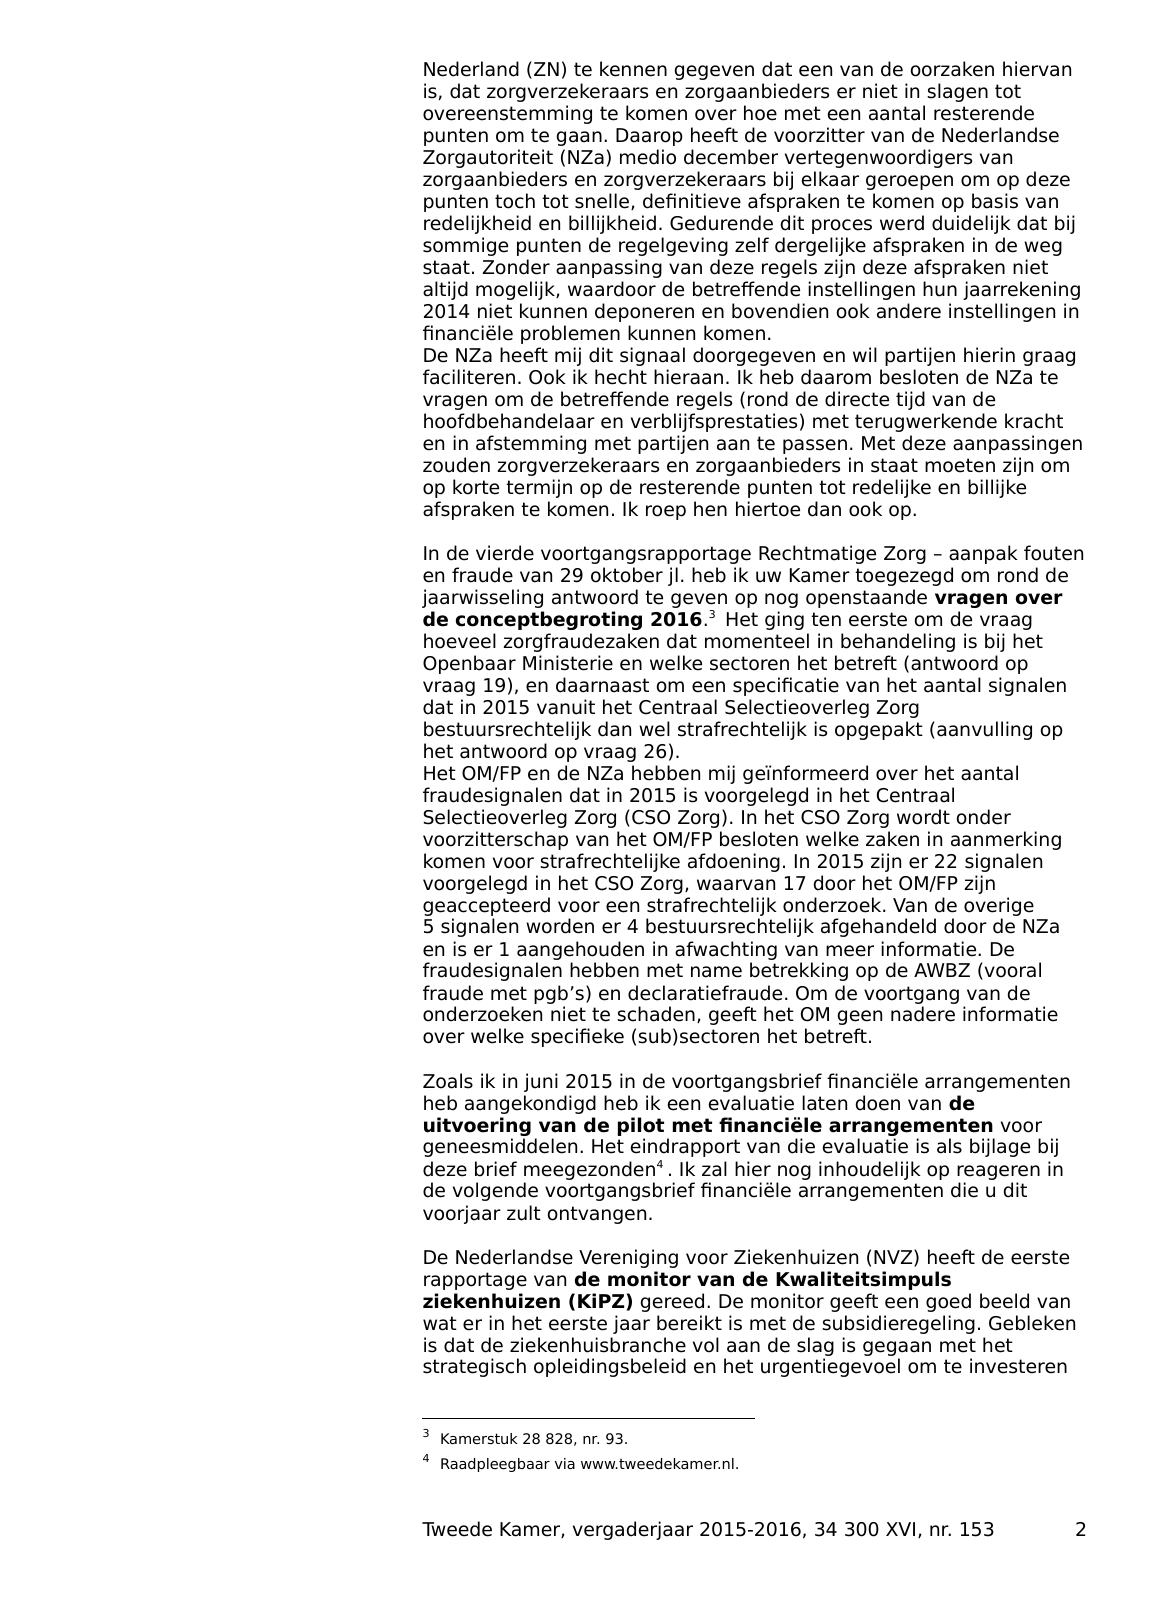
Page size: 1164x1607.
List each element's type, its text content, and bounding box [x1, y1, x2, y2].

text De Nederlandse Vereniging voor Ziekenhuizen (NVZ) heeft de eerste rapportage van de monitor van de Kwaliteitsimpuls ziekenhuizen (KiPZ) gereed. De monitor geeft een goed beeld van wat er in het eerste jaar bereikt is met de subsidieregeling. Gebleken is dat de ziekenhuisbranche vol aan de slag is gegaan met het strategisch opleidingsbeleid en het urgentiegevoel om te investeren [422, 1247, 1087, 1378]
text De NZa heeft mij dit signaal doorgegeven en wil partijen hierin graag faciliteren. Ook ik hecht hieraan. Ik heb daarom besloten de NZa te vragen om de betreffende regels (rond de directe tijd van de hoofdbehandelaar en verblijfsprestaties) met terugwerkende kracht en in afstemming met partijen aan te passen. Met deze aanpassingen zouden zorgverzekeraars en zorgaanbieders in staat moeten zijn om op korte termijn op de resterende punten tot redelijke en billijke afspraken te komen. Ik roep hen hiertoe dan ook op. [422, 345, 1087, 521]
text In de vierde voortgangsrapportage Rechtmatige Zorg – aanpak fouten en fraude van 29 oktober jl. heb ik uw Kamer toegezegd om rond de jaarwisseling antwoord te geven op nog openstaande vragen over de conceptbegroting 2016. Het ging ten eerste om de vraag hoeveel zorgfraudezaken dat momenteel in behandeling is bij het Openbaar Ministerie en welke sectoren het betreft (antwoord op vraag 19), en daarnaast om een specificatie van het aantal signalen dat in 2015 vanuit het Centraal Selectieoverleg Zorg bestuursrechtelijk dan wel strafrechtelijk is opgepakt (aanvulling op het antwoord op vraag 26). [422, 543, 1087, 763]
text Het OM/FP en de NZa hebben mij geïnformeerd over het aantal fraudesignalen dat in 2015 is voorgelegd in het Centraal Selectieoverleg Zorg (CSO Zorg). In het CSO Zorg wordt onder voorzitterschap van het OM/FP besloten welke zaken in aanmerking komen voor strafrechtelijke afdoening. In 2015 zijn er 22 signalen voorgelegd in het CSO Zorg, waarvan 17 door het OM/FP zijn geaccepteerd voor een strafrechtelijk onderzoek. Van de overige 5 signalen worden er 4 bestuursrechtelijk afgehandeld door de NZa en is er 1 aangehouden in afwachting van meer informatie. De fraudesignalen hebben met name betrekking op de AWBZ (vooral fraude met pgb’s) en declaratiefraude. Om de voortgang van de onderzoeken niet te schaden, geeft het OM geen nadere informatie over welke specifieke (sub)sectoren het betreft. [422, 763, 1087, 1048]
text Zoals ik in juni 2015 in de voortgangsbrief financiële arrangementen heb aangekondigd heb ik een evaluatie laten doen van de uitvoering van de pilot met financiële arrangementen voor geneesmiddelen. Het eindrapport van die evaluatie is als bijlage bij deze brief meegezonden. Ik zal hier nog inhoudelijk op reageren in de volgende voortgangsbrief financiële arrangementen die u dit voorjaar zult ontvangen. [422, 1071, 1087, 1224]
text Nederland (ZN) te kennen gegeven dat een van de oorzaken hiervan is, dat zorgverzekeraars en zorgaanbieders er niet in slagen tot overeenstemming te komen over hoe met een aantal resterende punten om te gaan. Daarop heeft de voorzitter van de Nederlandse Zorgautoriteit (NZa) medio december vertegenwoordigers van zorgaanbieders en zorgverzekeraars bij elkaar geroepen om op deze punten toch tot snelle, definitieve afspraken te komen op basis van redelijkheid en billijkheid. Gedurende dit proces werd duidelijk dat bij sommige punten de regelgeving zelf dergelijke afspraken in de weg staat. Zonder aanpassing van deze regels zijn deze afspraken niet altijd mogelijk, waardoor de betreffende instellingen hun jaarrekening 2014 niet kunnen deponeren en bovendien ook andere instellingen in financiële problemen kunnen komen. [422, 59, 1087, 345]
text Kamerstuk 28 828, nr. 93. [422, 1427, 1087, 1449]
text Raadpleegbaar via www.tweedekamer.nl. [422, 1452, 1087, 1474]
